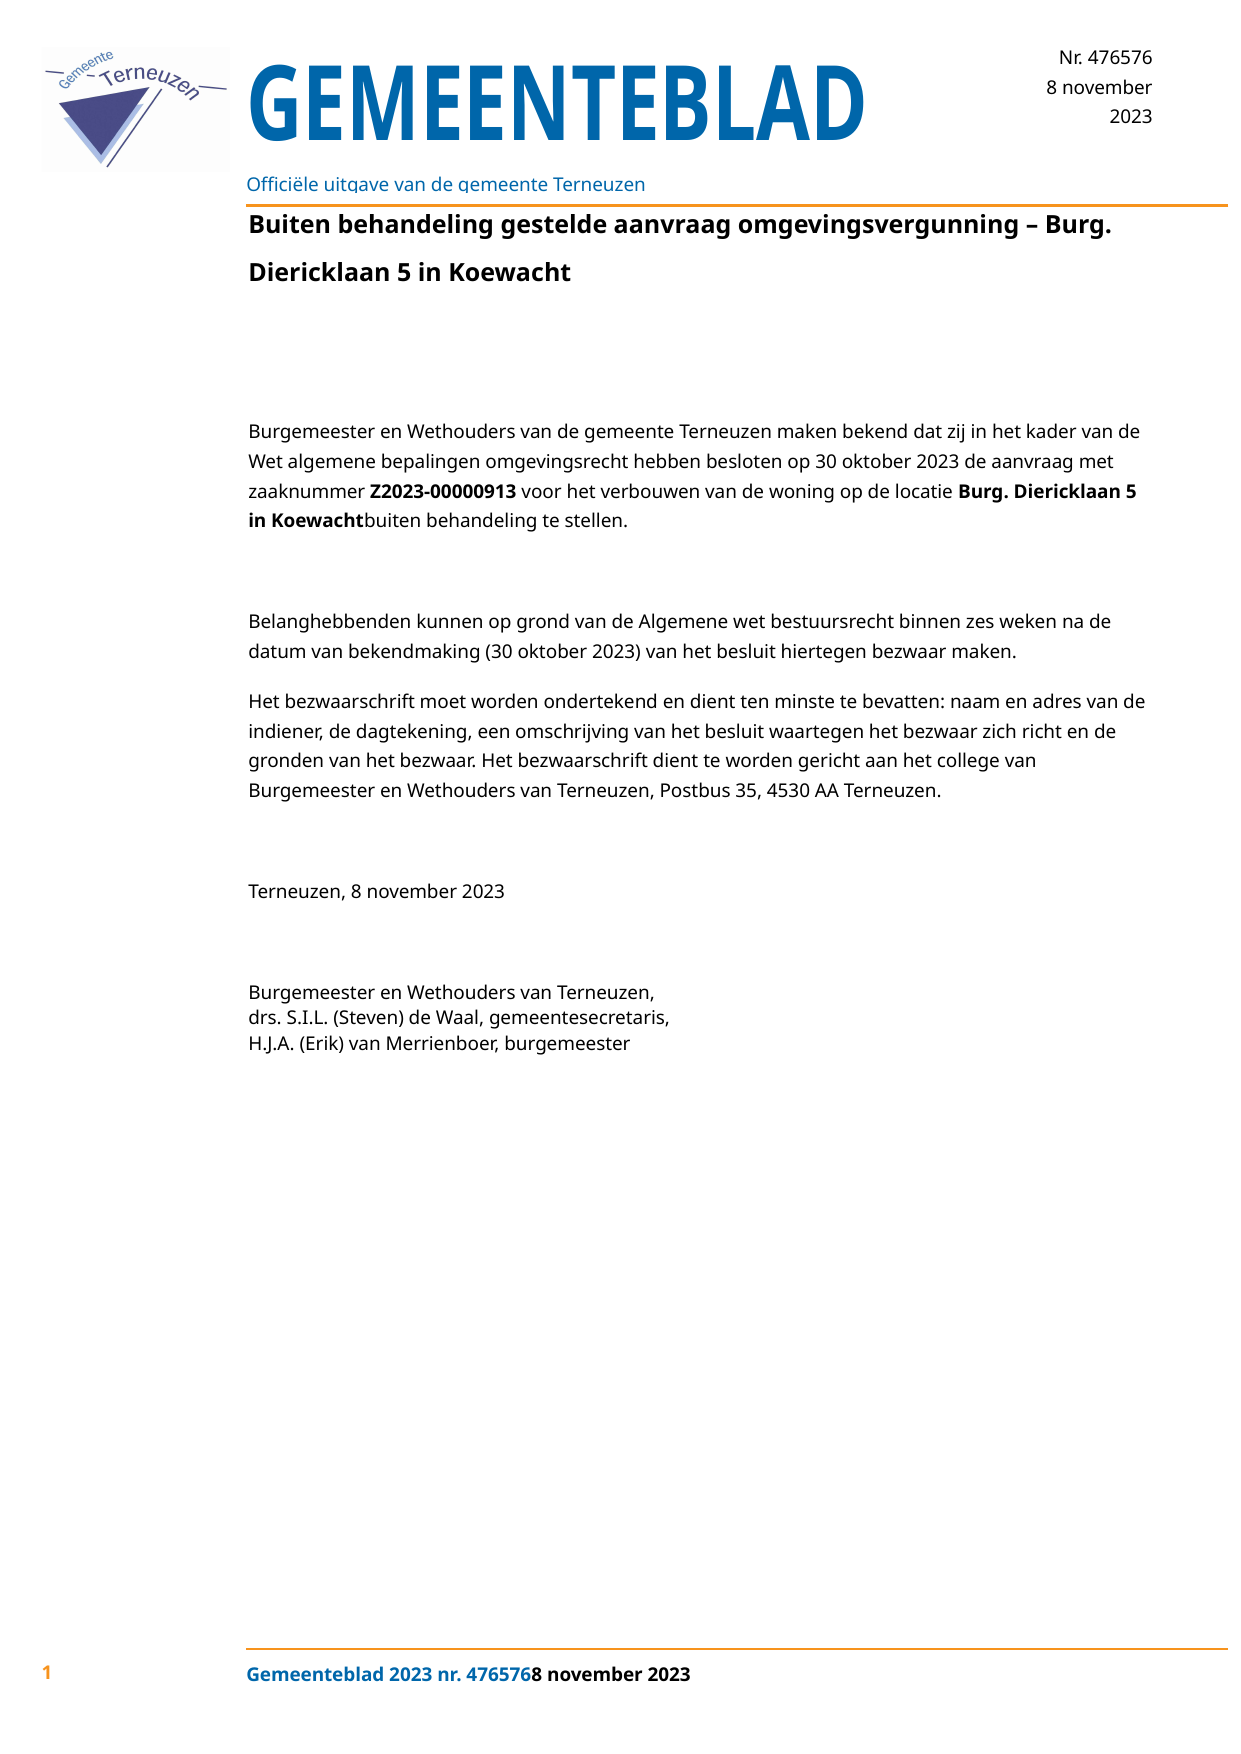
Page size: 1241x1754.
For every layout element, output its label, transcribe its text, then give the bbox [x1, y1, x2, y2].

table_cell H.J.A. (Erik) van Merrienboer, burgemeester [248, 1030, 1152, 1056]
text Buiten behandeling gestelde aanvraag omgevingsvergunning – Burg. Diericklaan 5 in Koewacht [248, 207, 1152, 288]
text Het bezwaarschrift moet worden ondertekend en dient ten minste te bevatten: naam en adres van de indiener, de dagtekening, een omschrijving van het besluit waartegen het bezwaar zich richt en de gronden van het bezwaar. Het bezwaarschrift dient te worden gericht aan het college van Burgemeester en Wethouders van Terneuzen, Postbus 35, 4530 AA Terneuzen. [248, 688, 1152, 803]
text Burgemeester en Wethouders van de gemeente Terneuzen maken bekend dat zij in het kader van de Wet algemene bepalingen omgevingsrecht hebben besloten op 30 oktober 2023 de aanvraag met zaaknummer Z2023-00000913 voor het verbouwen van de woning op de locatie Burg. Diericklaan 5 in Koewachtbuiten behandeling te stellen. [248, 419, 1152, 533]
picture [41, 47, 231, 172]
table_header Burgemeester en Wethouders van Terneuzen, [248, 979, 1152, 1004]
table_cell drs. S.I.L. (Steven) de Waal, gemeentesecretaris, [248, 1005, 837, 1030]
table_cell [837, 1005, 1152, 1030]
text Belanghebbenden kunnen op grond van de Algemene wet bestuursrecht binnen zes weken na de datum van bekendmaking (30 oktober 2023) van het besluit hiertegen bezwaar maken. [248, 608, 1152, 664]
text Terneuzen, 8 november 2023 [248, 878, 1152, 904]
